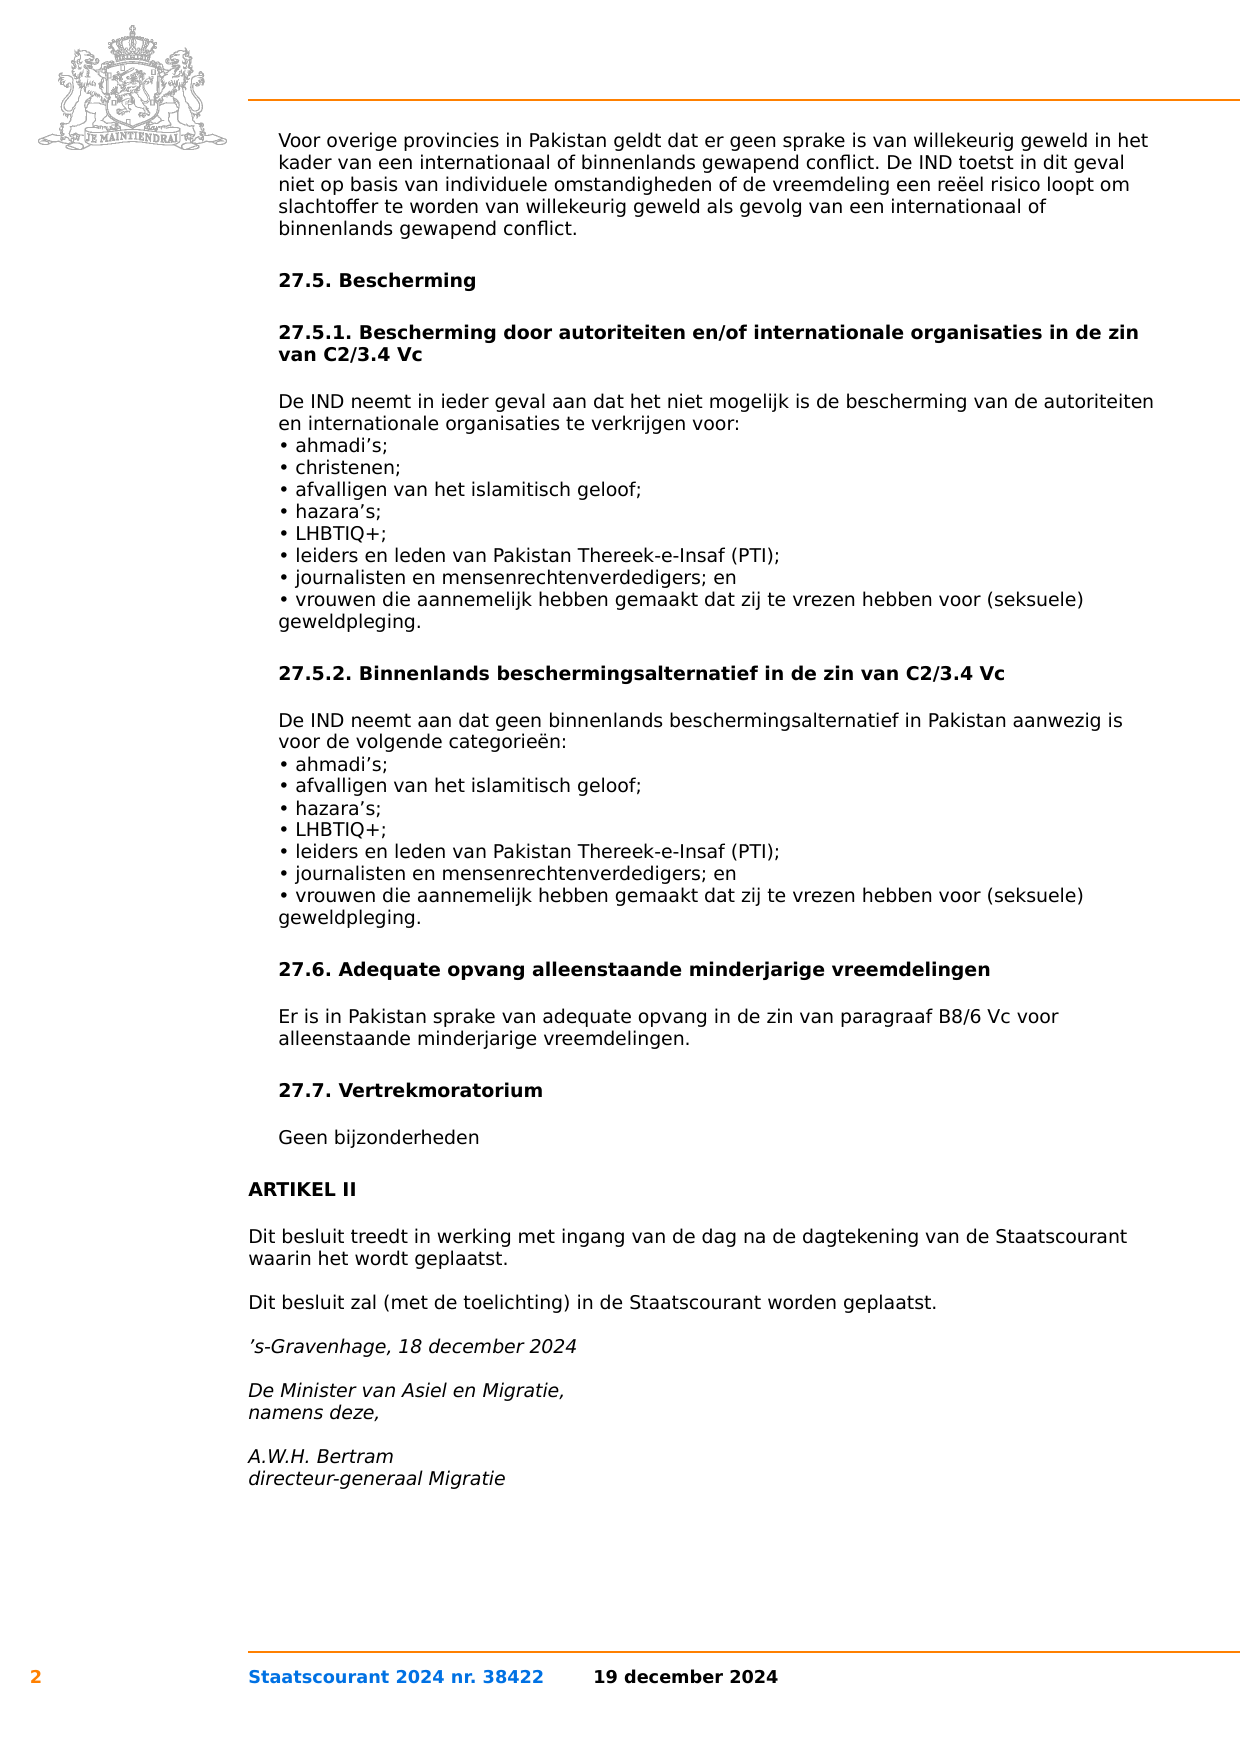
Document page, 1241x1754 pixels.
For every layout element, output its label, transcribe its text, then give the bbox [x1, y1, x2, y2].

text • LHBTIQ+; [278, 819, 1163, 841]
text De IND neemt in ieder geval aan dat het niet mogelijk is de bescherming van de autoriteiten en internationale organisaties te verkrijgen voor: [278, 391, 1163, 435]
picture [38, 25, 227, 150]
text • journalisten en mensenrechtenverdedigers; en [278, 567, 1163, 588]
text • leiders en leden van Pakistan Thereek-e-Insaf (PTI); [278, 841, 1163, 863]
text • hazara’s; [278, 501, 1163, 523]
text Geen bijzonderheden [278, 1127, 1163, 1149]
text • ahmadi’s; [278, 753, 1163, 775]
text • afvalligen van het islamitisch geloof; [278, 775, 1163, 797]
text Er is in Pakistan sprake van adequate opvang in de zin van paragraaf B8/6 Vc voor alleenstaande minderjarige vreemdelingen. [278, 1006, 1163, 1050]
text • christenen; [278, 457, 1163, 479]
text De IND neemt aan dat geen binnenlands beschermingsalternatief in Pakistan aanwezig is voor de volgende categorieën: [278, 709, 1163, 753]
subtitle 27.5.1. Bescherming door autoriteiten en/of internationale organisaties in de zin van C2/3.4 Vc [278, 322, 1163, 366]
text Dit besluit zal (met de toelichting) in de Staatscourant worden geplaatst. [248, 1292, 1163, 1314]
text • afvalligen van het islamitisch geloof; [278, 479, 1163, 501]
text • vrouwen die aannemelijk hebben gemaakt dat zij te vrezen hebben voor (seksuele) geweldpleging. [278, 588, 1163, 632]
text • vrouwen die aannemelijk hebben gemaakt dat zij te vrezen hebben voor (seksuele) geweldpleging. [278, 885, 1163, 929]
subtitle 27.5.2. Binnenlands beschermingsalternatief in de zin van C2/3.4 Vc [278, 662, 1163, 684]
text ’s-Gravenhage, 18 december 2024 [248, 1336, 1163, 1358]
subtitle ARTIKEL II [248, 1179, 1163, 1201]
subtitle 27.7. Vertrekmoratorium [278, 1080, 1163, 1102]
text • ahmadi’s; [278, 435, 1163, 457]
text • LHBTIQ+; [278, 523, 1163, 544]
text • leiders en leden van Pakistan Thereek-e-Insaf (PTI); [278, 544, 1163, 567]
text • journalisten en mensenrechtenverdedigers; en [278, 863, 1163, 885]
text • hazara’s; [278, 797, 1163, 819]
subtitle 27.6. Adequate opvang alleenstaande minderjarige vreemdelingen [278, 959, 1163, 981]
text De Minister van Asiel en Migratie, namens deze, A.W.H. Bertram directeur-generaal Migratie [248, 1380, 1163, 1489]
text Voor overige provincies in Pakistan geldt dat er geen sprake is van willekeurig geweld in het kader van een internationaal of binnenlands gewapend conflict. De IND toetst in dit geval niet op basis van individuele omstandigheden of de vreemdeling een reëel risico loopt om slachtoffer te worden van willekeurig geweld als gevolg van een internationaal of binnenlands gewapend conflict. [278, 130, 1163, 240]
text Dit besluit treedt in werking met ingang van de dag na de dagtekening van de Staatscourant waarin het wordt geplaatst. [248, 1226, 1163, 1270]
subtitle 27.5. Bescherming [278, 270, 1163, 292]
